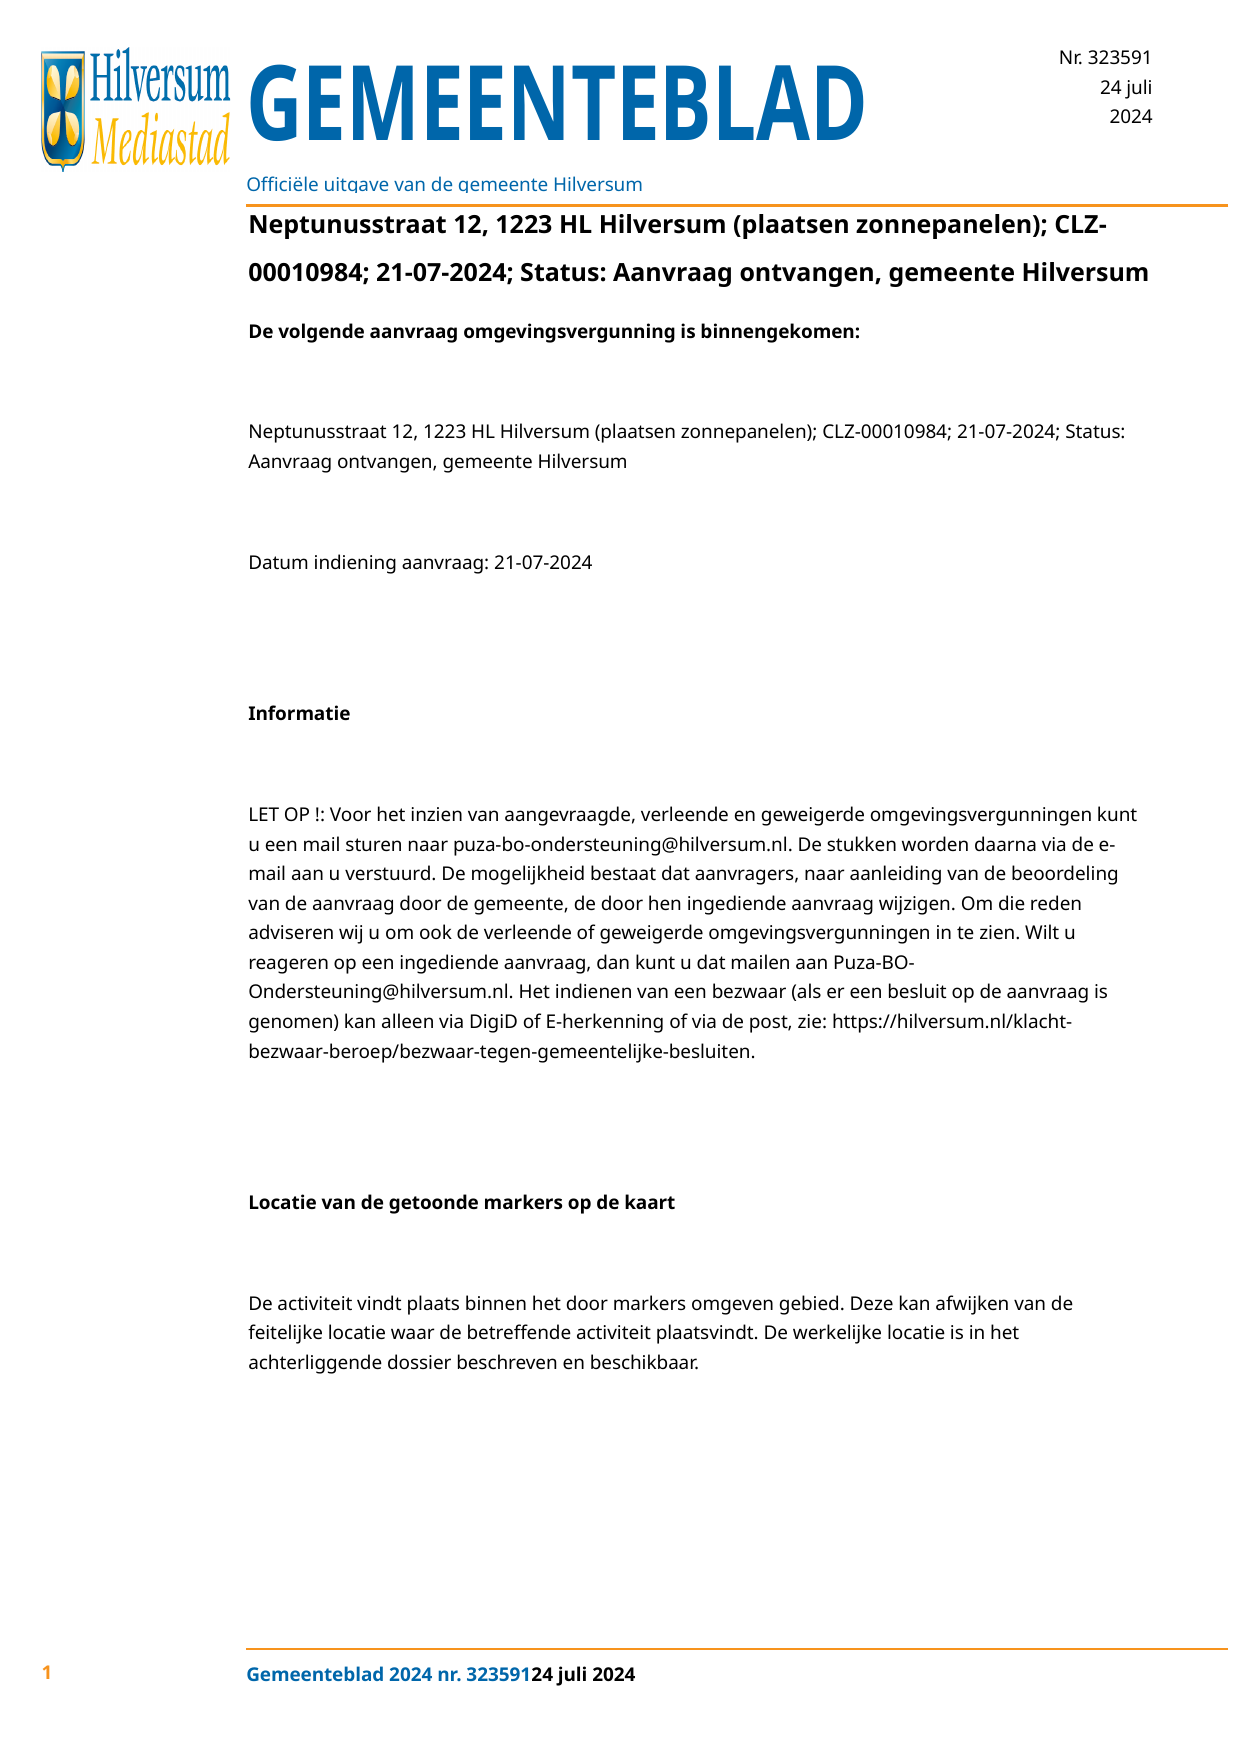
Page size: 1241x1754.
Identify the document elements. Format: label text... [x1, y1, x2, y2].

text LET OP !: Voor het inzien van aangevraagde, verleende en geweigerde omgevingsvergunningen kunt u een mail sturen naar puza-bo-ondersteuning@hilversum.nl. De stukken worden daarna via de e-mail aan u verstuurd. De mogelijkheid bestaat dat aanvragers, naar aanleiding van de beoordeling van de aanvraag door de gemeente, de door hen ingediende aanvraag wijzigen. Om die reden adviseren wij u om ook de verleende of geweigerde omgevingsvergunningen in te zien. Wilt u reageren op een ingediende aanvraag, dan kunt u dat mailen aan Puza-BO-Ondersteuning@hilversum.nl. Het indienen van een bezwaar (als er een besluit op de aanvraag is genomen) kan alleen via DigiD of E-herkenning of via de post, zie: https://hilversum.nl/klacht-bezwaar-beroep/bezwaar-tegen-gemeentelijke-besluiten. [248, 801, 1152, 1064]
text De activiteit vindt plaats binnen het door markers omgeven gebied. Deze kan afwijken van de feitelijke locatie waar de betreffende activiteit plaatsvindt. De werkelijke locatie is in het achterliggende dossier beschreven en beschikbaar. [248, 1290, 1152, 1375]
text De volgende aanvraag omgevingsvergunning is binnengekomen: [248, 318, 1152, 344]
text Neptunusstraat 12, 1223 HL Hilversum (plaatsen zonnepanelen); CLZ-00010984; 21-07-2024; Status: Aanvraag ontvangen, gemeente Hilversum [248, 207, 1152, 288]
text Locatie van de getoonde markers op de kaart [248, 1189, 1152, 1215]
text Informatie [248, 700, 1152, 726]
text Datum indiening aanvraag: 21-07-2024 [248, 549, 1152, 575]
picture [41, 47, 231, 172]
text Neptunusstraat 12, 1223 HL Hilversum (plaatsen zonnepanelen); CLZ-00010984; 21-07-2024; Status: Aanvraag ontvangen, gemeente Hilversum [248, 419, 1152, 474]
